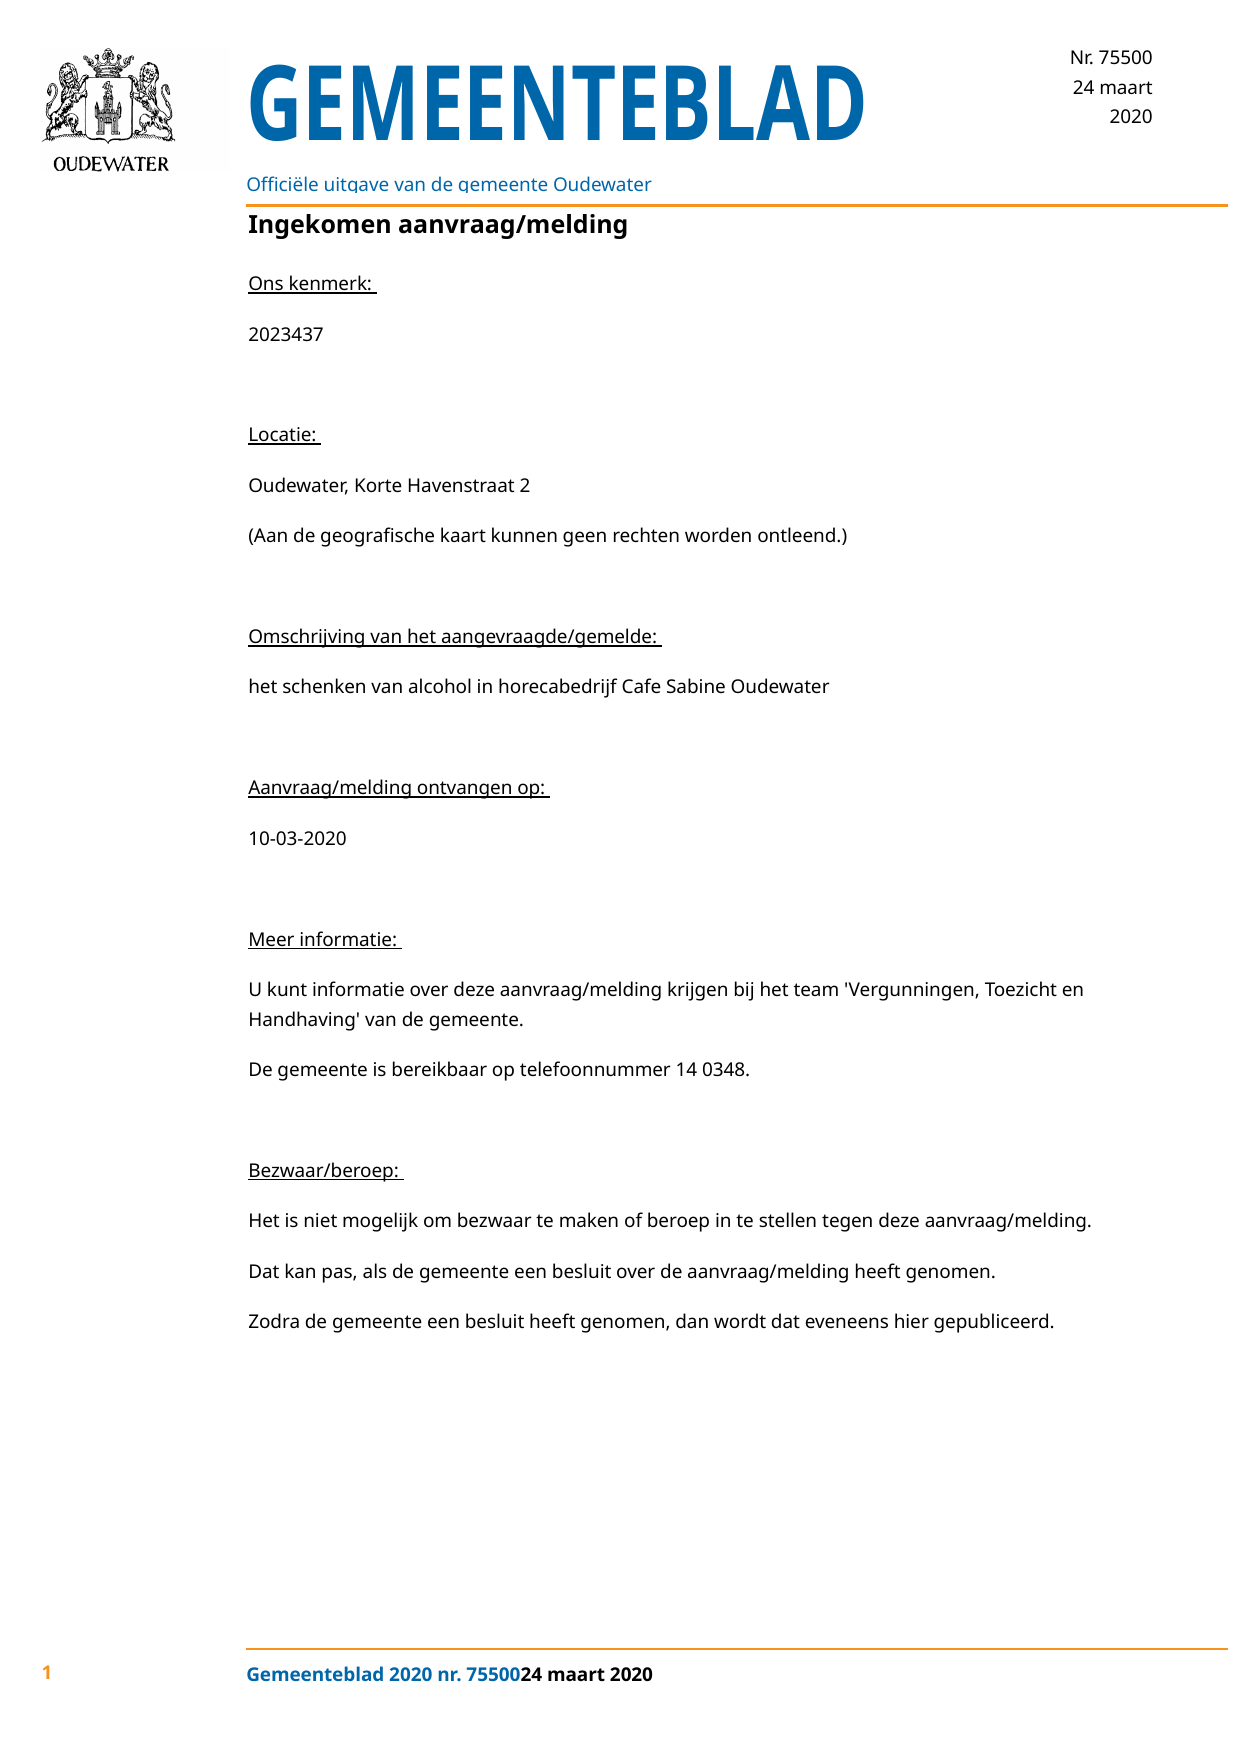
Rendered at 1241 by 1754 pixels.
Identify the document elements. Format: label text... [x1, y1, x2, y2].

text U kunt informatie over deze aanvraag/melding krijgen bij het team 'Vergunningen, Toezicht en Handhaving' van de gemeente. [248, 976, 1152, 1031]
text (Aan de geografische kaart kunnen geen rechten worden ontleend.) [248, 522, 1152, 548]
text Oudewater, Korte Havenstraat 2 [248, 472, 1152, 498]
text Omschrijving van het aangevraagde/gemelde: [248, 623, 1152, 649]
text Zodra de gemeente een besluit heeft genomen, dan wordt dat eveneens hier gepubliceerd. [248, 1308, 1152, 1334]
text 2023437 [248, 321, 1152, 346]
text Het is niet mogelijk om bezwaar te maken of beroep in te stellen tegen deze aanvraag/melding. [248, 1207, 1152, 1233]
text De gemeente is bereikbaar op telefoonnummer 14 0348. [248, 1056, 1152, 1082]
text Dat kan pas, als de gemeente een besluit over de aanvraag/melding heeft genomen. [248, 1258, 1152, 1283]
text Aanvraag/melding ontvangen op: [248, 774, 1152, 800]
picture [41, 47, 231, 172]
text Bezwaar/beroep: [248, 1157, 1152, 1183]
text Locatie: [248, 422, 1152, 447]
text Ingekomen aanvraag/melding [248, 207, 1152, 241]
text 10-03-2020 [248, 825, 1152, 851]
text Meer informatie: [248, 926, 1152, 951]
text het schenken van alcohol in horecabedrijf Cafe Sabine Oudewater [248, 674, 1152, 699]
text Ons kenmerk: [248, 270, 1152, 296]
